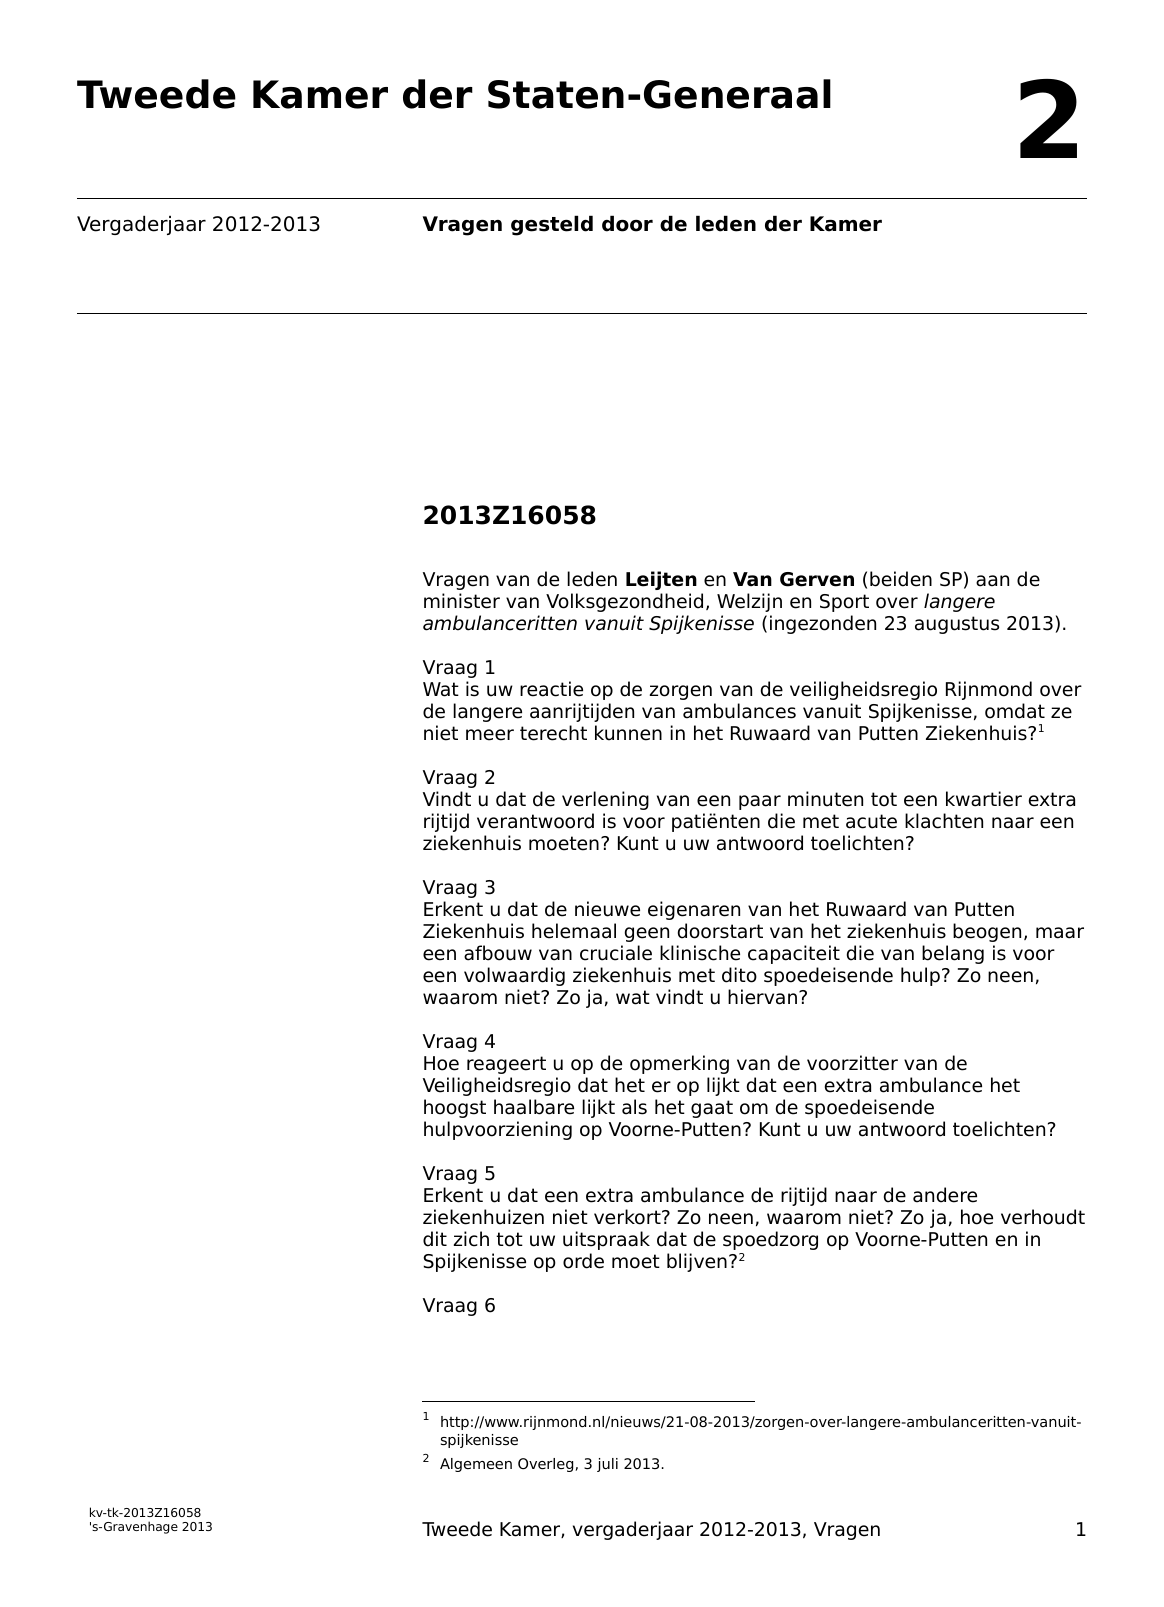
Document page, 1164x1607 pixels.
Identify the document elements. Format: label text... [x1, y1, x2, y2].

text Erkent u dat de nieuwe eigenaren van het Ruwaard van Putten Ziekenhuis helemaal geen doorstart van het ziekenhuis beogen, maar een afbouw van cruciale klinische capaciteit die van belang is voor een volwaardig ziekenhuis met dito spoedeisende hulp? Zo neen, waarom niet? Zo ja, wat vindt u hiervan? [422, 899, 1087, 1009]
table_cell Vragen gesteld door de leden der Kamer [422, 199, 1087, 313]
text Algemeen Overleg, 3 juli 2013. [422, 1452, 1087, 1474]
text Vraag 3 [422, 877, 1087, 899]
text Vraag 5 [422, 1163, 1087, 1185]
text Vragen van de leden Leijten en Van Gerven (beiden SP) aan de minister van Volksgezondheid, Welzijn en Sport over langere ambulanceritten vanuit Spijkenisse (ingezonden 23 augustus 2013). [422, 569, 1087, 635]
text Vraag 1 [422, 657, 1087, 679]
text Vindt u dat de verlening van een paar minuten tot een kwartier extra rijtijd verantwoord is voor patiënten die met acute klachten naar een ziekenhuis moeten? Kunt u uw antwoord toelichten? [422, 789, 1087, 855]
text Hoe reageert u op de opmerking van de voorzitter van de Veiligheidsregio dat het er op lijkt dat een extra ambulance het hoogst haalbare lijkt als het gaat om de spoedeisende hulpvoorziening op Voorne-Putten? Kunt u uw antwoord toelichten? [422, 1053, 1087, 1141]
text Wat is uw reactie op de zorgen van de veiligheidsregio Rijnmond over de langere aanrijtijden van ambulances vanuit Spijkenisse, omdat ze niet meer terecht kunnen in het Ruwaard van Putten Ziekenhuis? [422, 679, 1087, 745]
table_header Tweede Kamer der Staten-Generaal [77, 59, 886, 198]
text 2013Z16058 [422, 501, 1087, 531]
text Vraag 6 [422, 1295, 1087, 1317]
text Vraag 4 [422, 1031, 1087, 1053]
table_cell Vergaderjaar 2012-2013 [77, 199, 422, 313]
table_header 2 [886, 59, 1087, 198]
text kv-tk-2013Z16058 [88, 1506, 323, 1520]
text http://www.rijnmond.nl/nieuws/21-08-2013/zorgen-over-langere-ambulanceritten-vanuit-spijkenisse [422, 1410, 1087, 1449]
text Erkent u dat een extra ambulance de rijtijd naar de andere ziekenhuizen niet verkort? Zo neen, waarom niet? Zo ja, hoe verhoudt dit zich tot uw uitspraak dat de spoedzorg op Voorne-Putten en in Spijkenisse op orde moet blijven? [422, 1185, 1087, 1273]
text 's-Gravenhage 2013 [88, 1520, 323, 1534]
text Vraag 2 [422, 767, 1087, 789]
